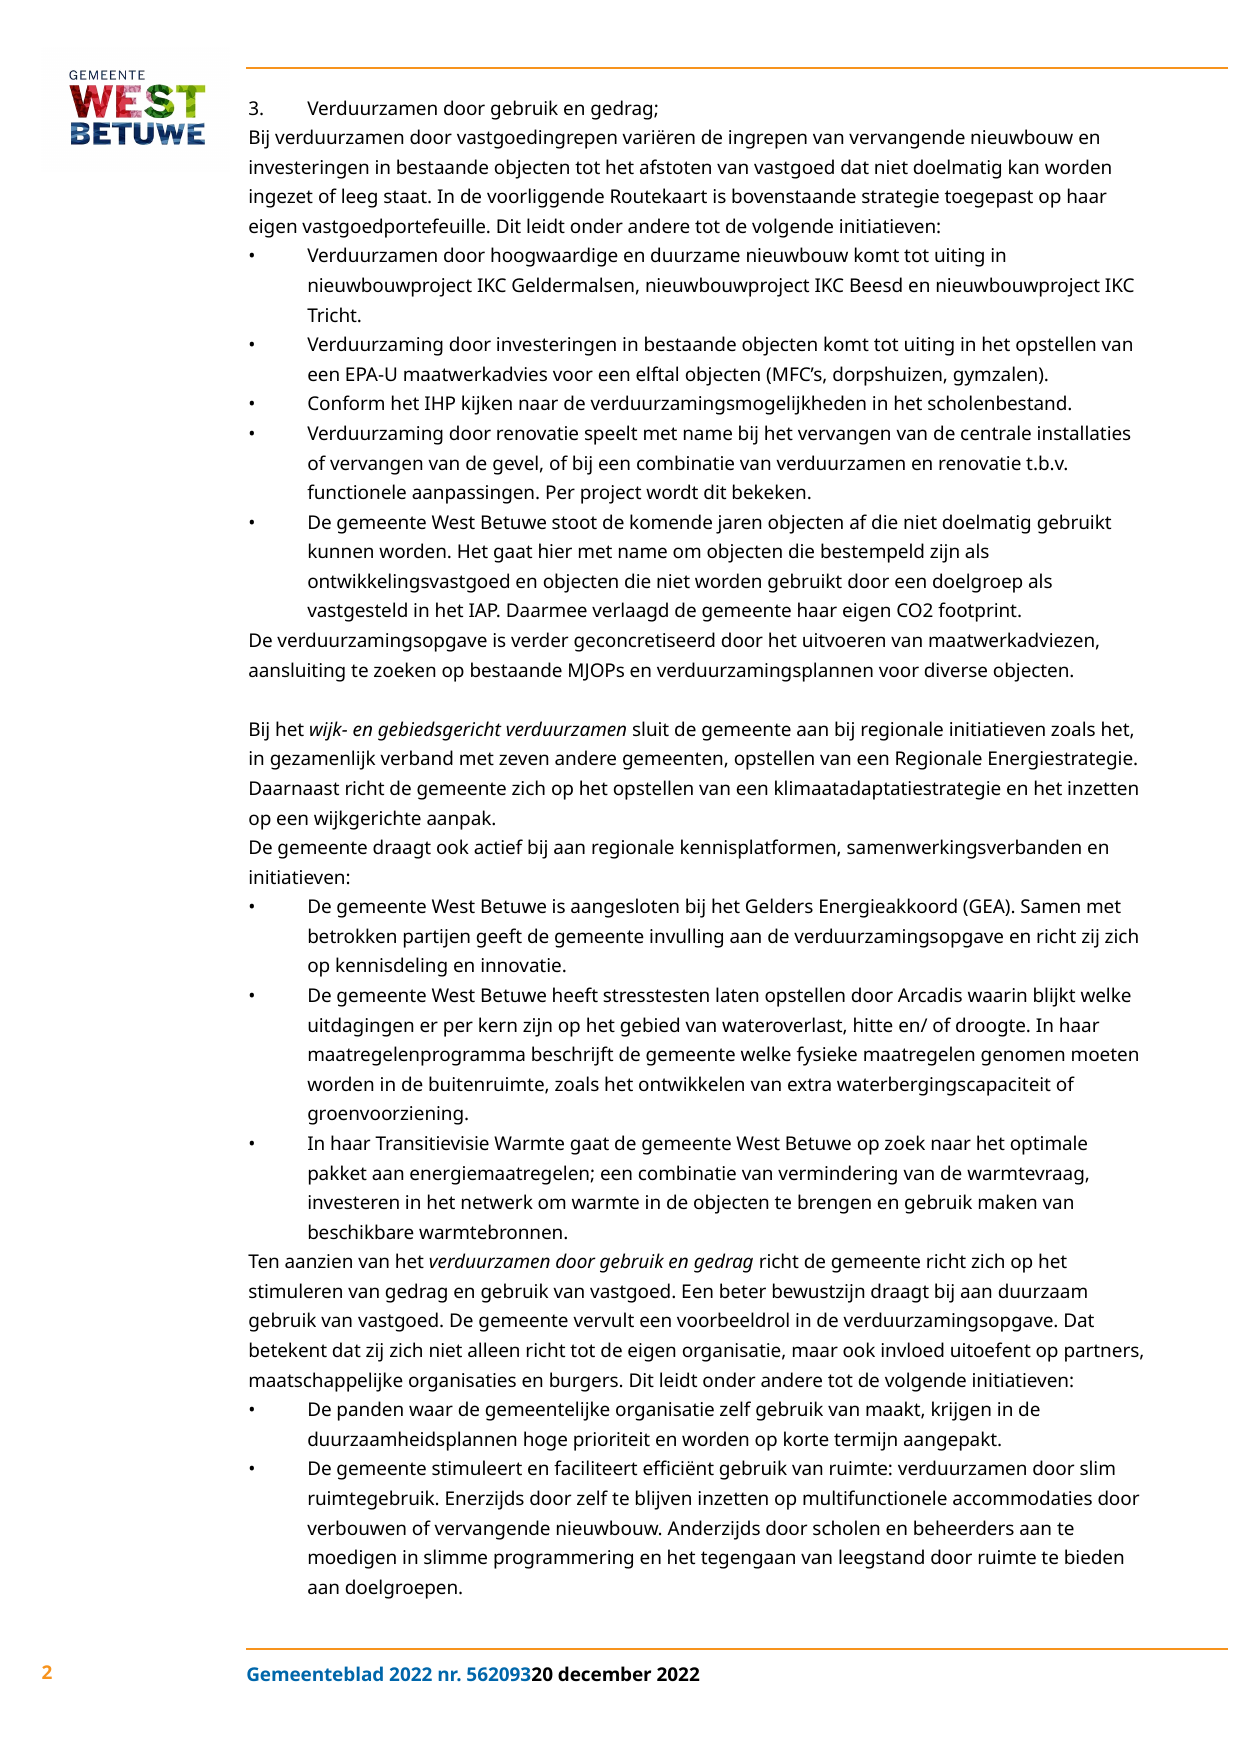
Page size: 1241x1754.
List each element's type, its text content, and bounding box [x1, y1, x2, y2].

picture [41, 47, 231, 172]
list Verduurzamen door hoogwaardige en duurzame nieuwbouw komt tot uiting in nieuwbouwproject IKC Geldermalsen, nieuwbouwproject IKC Beesd en nieuwbouwproject IKC Tricht. [248, 243, 1152, 328]
list De gemeente West Betuwe stoot de komende jaren objecten af die niet doelmatig gebruikt kunnen worden. Het gaat hier met name om objecten die bestempeld zijn als ontwikkelingsvastgoed en objecten die niet worden gebruikt door een doelgroep als vastgesteld in het IAP. Daarmee verlaagd de gemeente haar eigen CO2 footprint. [248, 509, 1152, 623]
list De gemeente stimuleert en faciliteert efficiënt gebruik van ruimte: verduurzamen door slim ruimtegebruik. Enerzijds door zelf te blijven inzetten op multifunctionele accommodaties door verbouwen of vervangende nieuwbouw. Anderzijds door scholen en beheerders aan te moedigen in slimme programmering en het tegengaan van leegstand door ruimte te bieden aan doelgroepen. [248, 1456, 1152, 1600]
text Bij het wijk- en gebiedsgericht verduurzamen sluit de gemeente aan bij regionale initiatieven zoals het, in gezamenlijk verband met zeven andere gemeenten, opstellen van een Regionale Energiestrategie. Daarnaast richt de gemeente zich op het opstellen van een klimaatadaptatiestrategie en het inzetten op een wijkgerichte aanpak. [248, 716, 1152, 831]
list In haar Transitievisie Warmte gaat de gemeente West Betuwe op zoek naar het optimale pakket aan energiemaatregelen; een combinatie van vermindering van de warmtevraag, investeren in het netwerk om warmte in de objecten te brengen en gebruik maken van beschikbare warmtebronnen. [248, 1130, 1152, 1245]
list Verduurzamen door gebruik en gedrag; [248, 95, 1152, 121]
list De gemeente West Betuwe is aangesloten bij het Gelders Energieakkoord (GEA). Samen met betrokken partijen geeft de gemeente invulling aan de verduurzamingsopgave en richt zij zich op kennisdeling en innovatie. [248, 893, 1152, 978]
text Bij verduurzamen door vastgoedingrepen variëren de ingrepen van vervangende nieuwbouw en investeringen in bestaande objecten tot het afstoten van vastgoed dat niet doelmatig kan worden ingezet of leeg staat. In de voorliggende Routekaart is bovenstaande strategie toegepast op haar eigen vastgoedportefeuille. Dit leidt onder andere tot de volgende initiatieven: [248, 124, 1152, 239]
list Verduurzaming door investeringen in bestaande objecten komt tot uiting in het opstellen van een EPA-U maatwerkadvies voor een elftal objecten (MFC’s, dorpshuizen, gymzalen). [248, 331, 1152, 387]
text De gemeente draagt ook actief bij aan regionale kennisplatformen, samenwerkingsverbanden en initiatieven: [248, 834, 1152, 890]
list Conform het IHP kijken naar de verduurzamingsmogelijkheden in het scholenbestand. [248, 391, 1152, 416]
list Verduurzaming door renovatie speelt met name bij het vervangen van de centrale installaties of vervangen van de gevel, of bij een combinatie van verduurzamen en renovatie t.b.v. functionele aanpassingen. Per project wordt dit bekeken. [248, 420, 1152, 505]
text Ten aanzien van het verduurzamen door gebruik en gedrag richt de gemeente richt zich op het stimuleren van gedrag en gebruik van vastgoed. Een beter bewustzijn draagt bij aan duurzaam gebruik van vastgoed. De gemeente vervult een voorbeeldrol in de verduurzamingsopgave. Dat betekent dat zij zich niet alleen richt tot de eigen organisatie, maar ook invloed uitoefent op partners, maatschappelijke organisaties en burgers. Dit leidt onder andere tot de volgende initiatieven: [248, 1248, 1152, 1393]
list De panden waar de gemeentelijke organisatie zelf gebruik van maakt, krijgen in de duurzaamheidsplannen hoge prioriteit en worden op korte termijn aangepakt. [248, 1396, 1152, 1452]
list De gemeente West Betuwe heeft stresstesten laten opstellen door Arcadis waarin blijkt welke uitdagingen er per kern zijn op het gebied van wateroverlast, hitte en/ of droogte. In haar maatregelenprogramma beschrijft de gemeente welke fysieke maatregelen genomen moeten worden in de buitenruimte, zoals het ontwikkelen van extra waterbergingscapaciteit of groenvoorziening. [248, 982, 1152, 1126]
text De verduurzamingsopgave is verder geconcretiseerd door het uitvoeren van maatwerkadviezen, aansluiting te zoeken op bestaande MJOPs en verduurzamingsplannen voor diverse objecten. [248, 627, 1152, 683]
